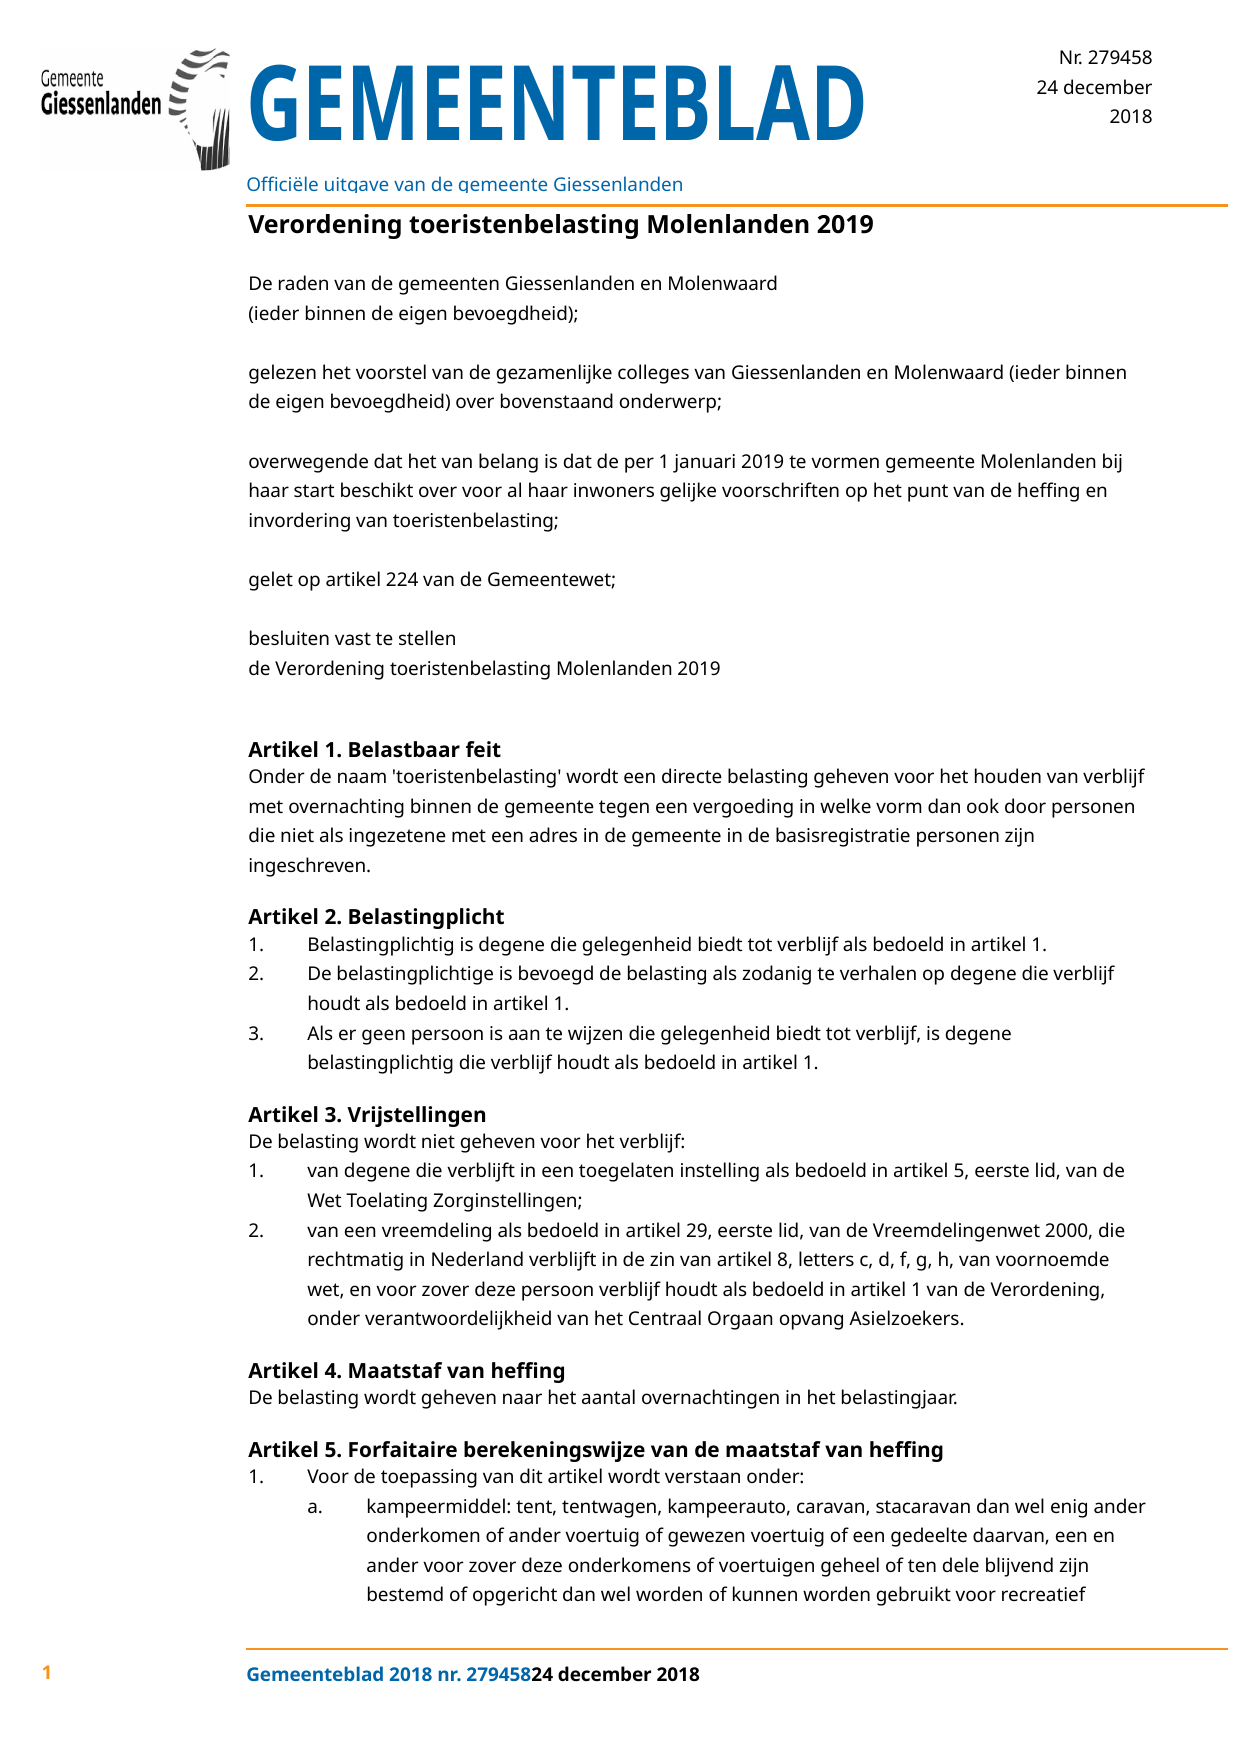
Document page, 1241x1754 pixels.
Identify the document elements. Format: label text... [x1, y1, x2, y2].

text Onder de naam 'toeristenbelasting' wordt een directe belasting geheven voor het houden van verblijf met overnachting binnen de gemeente tegen een vergoeding in welke vorm dan ook door personen die niet als ingezetene met een adres in de gemeente in de basisregistratie personen zijn ingeschreven. [248, 763, 1152, 878]
list Als er geen persoon is aan te wijzen die gelegenheid biedt tot verblijf, is degene belastingplichtig die verblijf houdt als bedoeld in artikel 1. [248, 1020, 1152, 1075]
list kampeermiddel: tent, tentwagen, kampeerauto, caravan, stacaravan dan wel enig ander onderkomen of ander voertuig of gewezen voertuig of een gedeelte daarvan, een en ander voor zover deze onderkomens of voertuigen geheel of ten dele blijvend zijn bestemd of opgericht dan wel worden of kunnen worden gebruikt voor recreatief [307, 1493, 1152, 1607]
text Artikel 3. Vrijstellingen [248, 1100, 1152, 1128]
text Artikel 2. Belastingplicht [248, 902, 1152, 931]
text Artikel 5. Forfaitaire berekeningswijze van de maatstaf van heffing [248, 1435, 1152, 1463]
text Artikel 4. Maatstaf van heffing [248, 1356, 1152, 1384]
picture [41, 47, 231, 172]
text De belasting wordt geheven naar het aantal overnachtingen in het belastingjaar. [248, 1384, 1152, 1410]
text de Verordening toeristenbelasting Molenlanden 2019 [248, 655, 1152, 681]
list Voor de toepassing van dit artikel wordt verstaan onder: [248, 1463, 1152, 1489]
list De belastingplichtige is bevoegd de belasting als zodanig te verhalen op degene die verblijf houdt als bedoeld in artikel 1. [248, 961, 1152, 1016]
list Belastingplichtig is degene die gelegenheid biedt tot verblijf als bedoeld in artikel 1. [248, 931, 1152, 957]
text De raden van de gemeenten Giessenlanden en Molenwaard [248, 270, 1152, 296]
list van een vreemdeling als bedoeld in artikel 29, eerste lid, van de Vreemdelingenwet 2000, die rechtmatig in Nederland verblijft in de zin van artikel 8, letters c, d, f, g, h, van voornoemde wet, en voor zover deze persoon verblijf houdt als bedoeld in artikel 1 van de Verordening, onder verantwoordelijkheid van het Centraal Orgaan opvang Asielzoekers. [248, 1217, 1152, 1331]
text Verordening toeristenbelasting Molenlanden 2019 [248, 207, 1152, 241]
text overwegende dat het van belang is dat de per 1 januari 2019 te vormen gemeente Molenlanden bij haar start beschikt over voor al haar inwoners gelijke voorschriften op het punt van de heffing en invordering van toeristenbelasting; [248, 448, 1152, 533]
text (ieder binnen de eigen bevoegdheid); [248, 300, 1152, 326]
text gelet op artikel 224 van de Gemeentewet; [248, 566, 1152, 592]
text Artikel 1. Belastbaar feit [248, 735, 1152, 763]
text gelezen het voorstel van de gezamenlijke colleges van Giessenlanden en Molenwaard (ieder binnen de eigen bevoegdheid) over bovenstaand onderwerp; [248, 359, 1152, 414]
text besluiten vast te stellen [248, 625, 1152, 651]
list van degene die verblijft in een toegelaten instelling als bedoeld in artikel 5, eerste lid, van de Wet Toelating Zorginstellingen; [248, 1158, 1152, 1213]
text De belasting wordt niet geheven voor het verblijf: [248, 1128, 1152, 1154]
